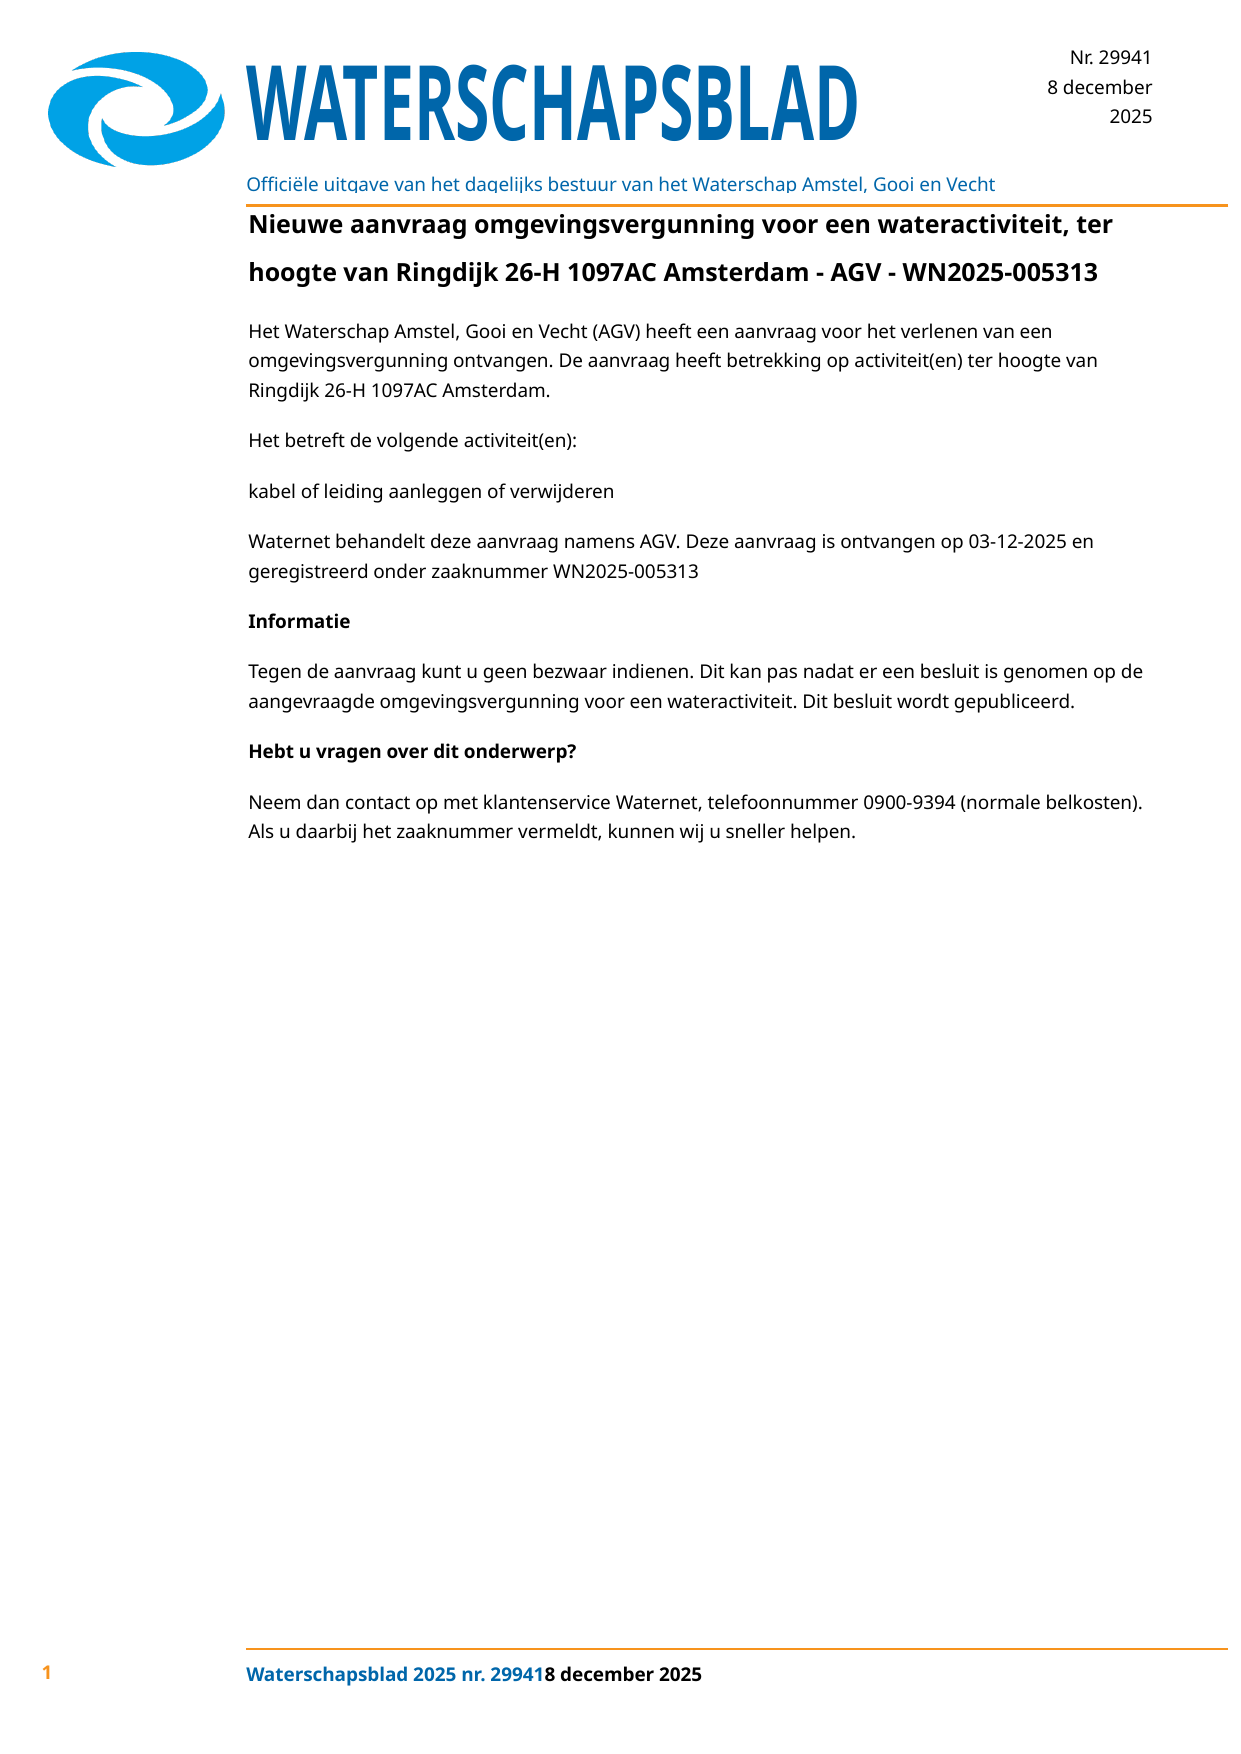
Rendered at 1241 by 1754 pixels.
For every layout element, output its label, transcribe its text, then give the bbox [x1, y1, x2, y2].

text kabel of leiding aanleggen of verwijderen [248, 478, 1152, 504]
text Informatie [248, 608, 1152, 634]
text Tegen de aanvraag kunt u geen bezwaar indienen. Dit kan pas nadat er een besluit is genomen op de aangevraagde omgevingsvergunning voor een wateractiviteit. Dit besluit wordt gepubliceerd. [248, 659, 1152, 714]
text Hebt u vragen over dit onderwerp? [248, 739, 1152, 764]
text Waternet behandelt deze aanvraag namens AGV. Deze aanvraag is ontvangen op 03-12-2025 en geregistreerd onder zaaknummer WN2025-005313 [248, 528, 1152, 584]
picture [41, 47, 231, 172]
text Het betreft de volgende activiteit(en): [248, 427, 1152, 453]
text Nieuwe aanvraag omgevingsvergunning voor een wateractiviteit, ter hoogte van Ringdijk 26-H 1097AC Amsterdam - AGV - WN2025-005313 [248, 207, 1152, 288]
text Neem dan contact op met klantenservice Waternet, telefoonnummer 0900-9394 (normale belkosten). Als u daarbij het zaaknummer vermeldt, kunnen wij u sneller helpen. [248, 789, 1152, 844]
text Het Waterschap Amstel, Gooi en Vecht (AGV) heeft een aanvraag voor het verlenen van een omgevingsvergunning ontvangen. De aanvraag heeft betrekking op activiteit(en) ter hoogte van Ringdijk 26-H 1097AC Amsterdam. [248, 318, 1152, 403]
